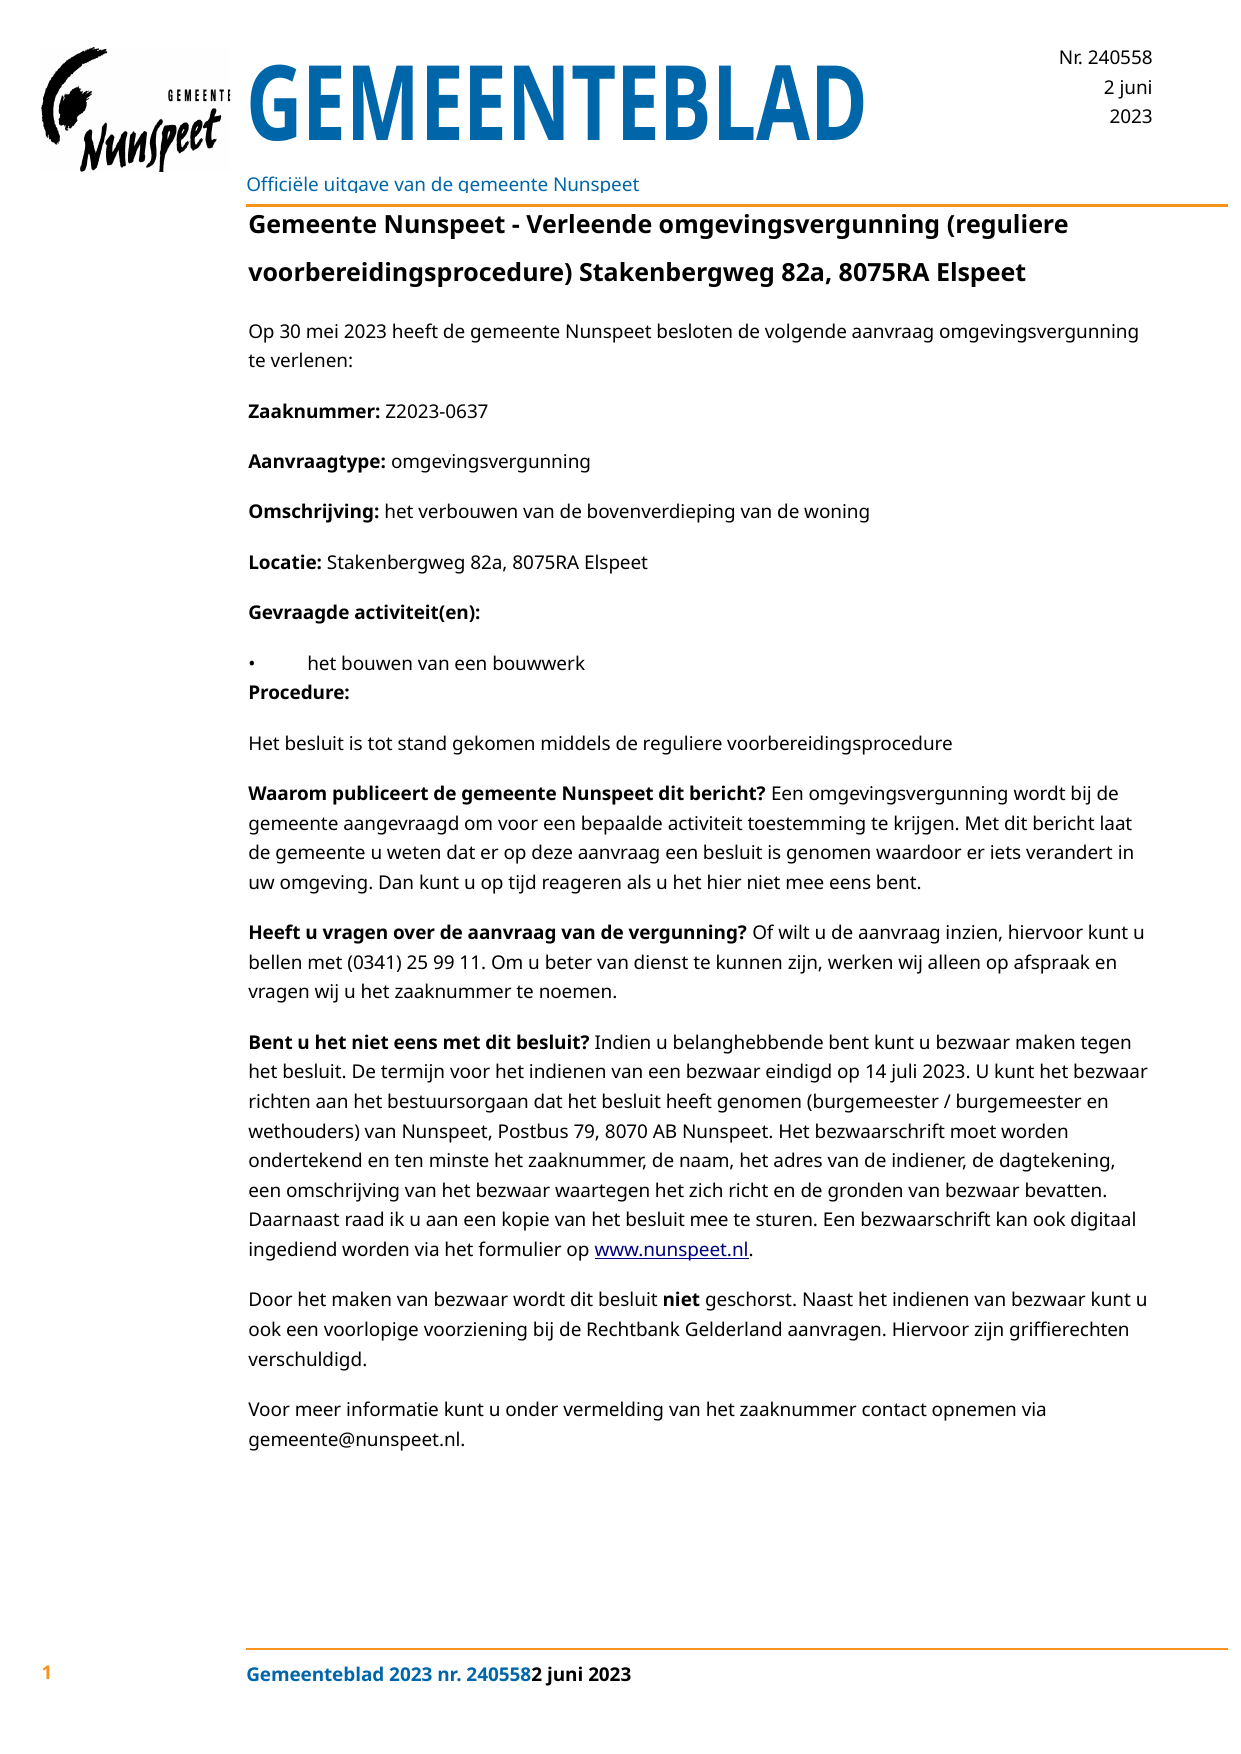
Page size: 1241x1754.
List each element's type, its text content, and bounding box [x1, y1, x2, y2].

text Door het maken van bezwaar wordt dit besluit niet geschorst. Naast het indienen van bezwaar kunt u ook een voorlopige voorziening bij de Rechtbank Gelderland aanvragen. Hiervoor zijn griffierechten verschuldigd. [248, 1287, 1152, 1372]
text Procedure: [248, 679, 1152, 705]
text Op 30 mei 2023 heeft de gemeente Nunspeet besloten de volgende aanvraag omgevingsvergunning te verlenen: [248, 318, 1152, 373]
text Gemeente Nunspeet - Verleende omgevingsvergunning (reguliere voorbereidingsprocedure) Stakenbergweg 82a, 8075RA Elspeet [248, 207, 1152, 288]
text Aanvraagtype: omgevingsvergunning [248, 448, 1152, 474]
text Locatie: Stakenbergweg 82a, 8075RA Elspeet [248, 549, 1152, 575]
text Omschrijving: het verbouwen van de bovenverdieping van de woning [248, 499, 1152, 524]
text Gevraagde activiteit(en): [248, 599, 1152, 625]
text Voor meer informatie kunt u onder vermelding van het zaaknummer contact opnemen via gemeente@nunspeet.nl. [248, 1396, 1152, 1452]
text Bent u het niet eens met dit besluit? Indien u belanghebbende bent kunt u bezwaar maken tegen het besluit. De termijn voor het indienen van een bezwaar eindigd op 14 juli 2023. U kunt het bezwaar richten aan het bestuursorgaan dat het besluit heeft genomen (burgemeester / burgemeester en wethouders) van Nunspeet, Postbus 79, 8070 AB Nunspeet. Het bezwaarschrift moet worden ondertekend en ten minste het zaaknummer, de naam, het adres van de indiener, de dagtekening, een omschrijving van het bezwaar waartegen het zich richt en de gronden van bezwaar bevatten. Daarnaast raad ik u aan een kopie van het besluit mee te sturen. Een bezwaarschrift kan ook digitaal ingediend worden via het formulier op www.nunspeet.nl. [248, 1029, 1152, 1262]
text Het besluit is tot stand gekomen middels de reguliere voorbereidingsprocedure [248, 730, 1152, 756]
text Heeft u vragen over de aanvraag van de vergunning? Of wilt u de aanvraag inzien, hiervoor kunt u bellen met (0341) 25 99 11. Om u beter van dienst te kunnen zijn, werken wij alleen op afspraak en vragen wij u het zaaknummer te noemen. [248, 919, 1152, 1004]
list het bouwen van een bouwwerk [248, 650, 1152, 676]
text Zaaknummer: Z2023-0637 [248, 398, 1152, 424]
text Waarom publiceert de gemeente Nunspeet dit bericht? Een omgevingsvergunning wordt bij de gemeente aangevraagd om voor een bepaalde activiteit toestemming te krijgen. Met dit bericht laat de gemeente u weten dat er op deze aanvraag een besluit is genomen waardoor er iets verandert in uw omgeving. Dan kunt u op tijd reageren als u het hier niet mee eens bent. [248, 780, 1152, 895]
picture [41, 47, 231, 172]
